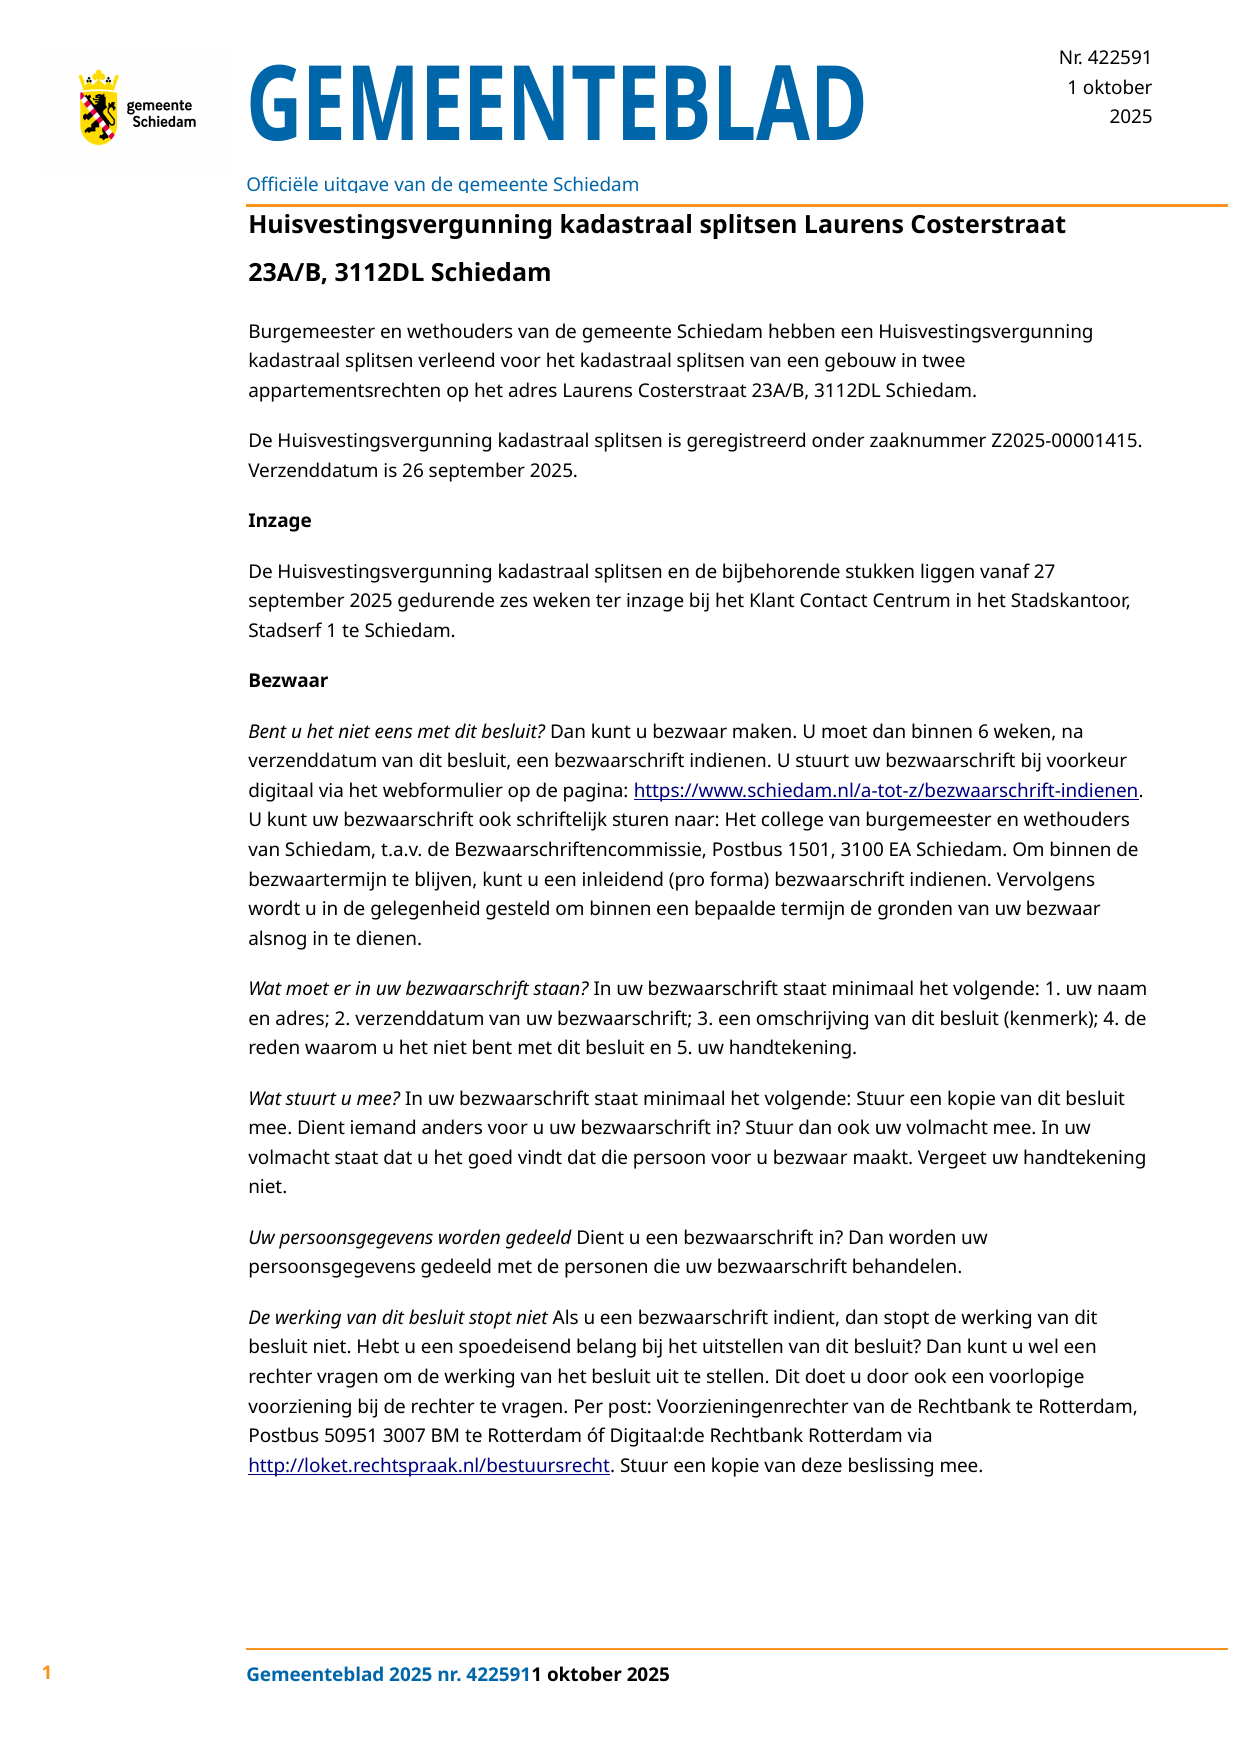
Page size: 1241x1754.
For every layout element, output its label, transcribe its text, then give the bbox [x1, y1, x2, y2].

text De Huisvestingsvergunning kadastraal splitsen en de bijbehorende stukken liggen vanaf 27 september 2025 gedurende zes weken ter inzage bij het Klant Contact Centrum in het Stadskantoor, Stadserf 1 te Schiedam. [248, 558, 1152, 643]
text De werking van dit besluit stopt niet Als u een bezwaarschrift indient, dan stopt de werking van dit besluit niet. Hebt u een spoedeisend belang bij het uitstellen van dit besluit? Dan kunt u wel een rechter vragen om de werking van het besluit uit te stellen. Dit doet u door ook een voorlopige voorziening bij de rechter te vragen. Per post: Voorzieningenrechter van de Rechtbank te Rotterdam, Postbus 50951 3007 BM te Rotterdam óf Digitaal:de Rechtbank Rotterdam via http://loket.rechtspraak.nl/bestuursrecht. Stuur een kopie van deze beslissing mee. [248, 1304, 1152, 1478]
picture [41, 47, 231, 172]
text Wat stuurt u mee? In uw bezwaarschrift staat minimaal het volgende: Stuur een kopie van dit besluit mee. Dient iemand anders voor u uw bezwaarschrift in? Stuur dan ook uw volmacht mee. In uw volmacht staat dat u het goed vindt dat die persoon voor u bezwaar maakt. Vergeet uw handtekening niet. [248, 1085, 1152, 1199]
text Bent u het niet eens met dit besluit? Dan kunt u bezwaar maken. U moet dan binnen 6 weken, na verzenddatum van dit besluit, een bezwaarschrift indienen. U stuurt uw bezwaarschrift bij voorkeur digitaal via het webformulier op de pagina: https://www.schiedam.nl/a-tot-z/bezwaarschrift-indienen. U kunt uw bezwaarschrift ook schriftelijk sturen naar: Het college van burgemeester en wethouders van Schiedam, t.a.v. de Bezwaarschriftencommissie, Postbus 1501, 3100 EA Schiedam. Om binnen de bezwaartermijn te blijven, kunt u een inleidend (pro forma) bezwaarschrift indienen. Vervolgens wordt u in de gelegenheid gesteld om binnen een bepaalde termijn de gronden van uw bezwaar alsnog in te dienen. [248, 718, 1152, 951]
text Burgemeester en wethouders van de gemeente Schiedam hebben een Huisvestingsvergunning kadastraal splitsen verleend voor het kadastraal splitsen van een gebouw in twee appartementsrechten op het adres Laurens Costerstraat 23A/B, 3112DL Schiedam. [248, 318, 1152, 403]
text De Huisvestingsvergunning kadastraal splitsen is geregistreerd onder zaaknummer Z2025-00001415. Verzenddatum is 26 september 2025. [248, 427, 1152, 483]
text Wat moet er in uw bezwaarschrift staan? In uw bezwaarschrift staat minimaal het volgende: 1. uw naam en adres; 2. verzenddatum van uw bezwaarschrift; 3. een omschrijving van dit besluit (kenmerk); 4. de reden waarom u het niet bent met dit besluit en 5. uw handtekening. [248, 975, 1152, 1060]
text Bezwaar [248, 667, 1152, 693]
text Uw persoonsgegevens worden gedeeld Dient u een bezwaarschrift in? Dan worden uw persoonsgegevens gedeeld met de personen die uw bezwaarschrift behandelen. [248, 1224, 1152, 1279]
text Huisvestingsvergunning kadastraal splitsen Laurens Costerstraat 23A/B, 3112DL Schiedam [248, 207, 1152, 288]
text Inzage [248, 507, 1152, 533]
